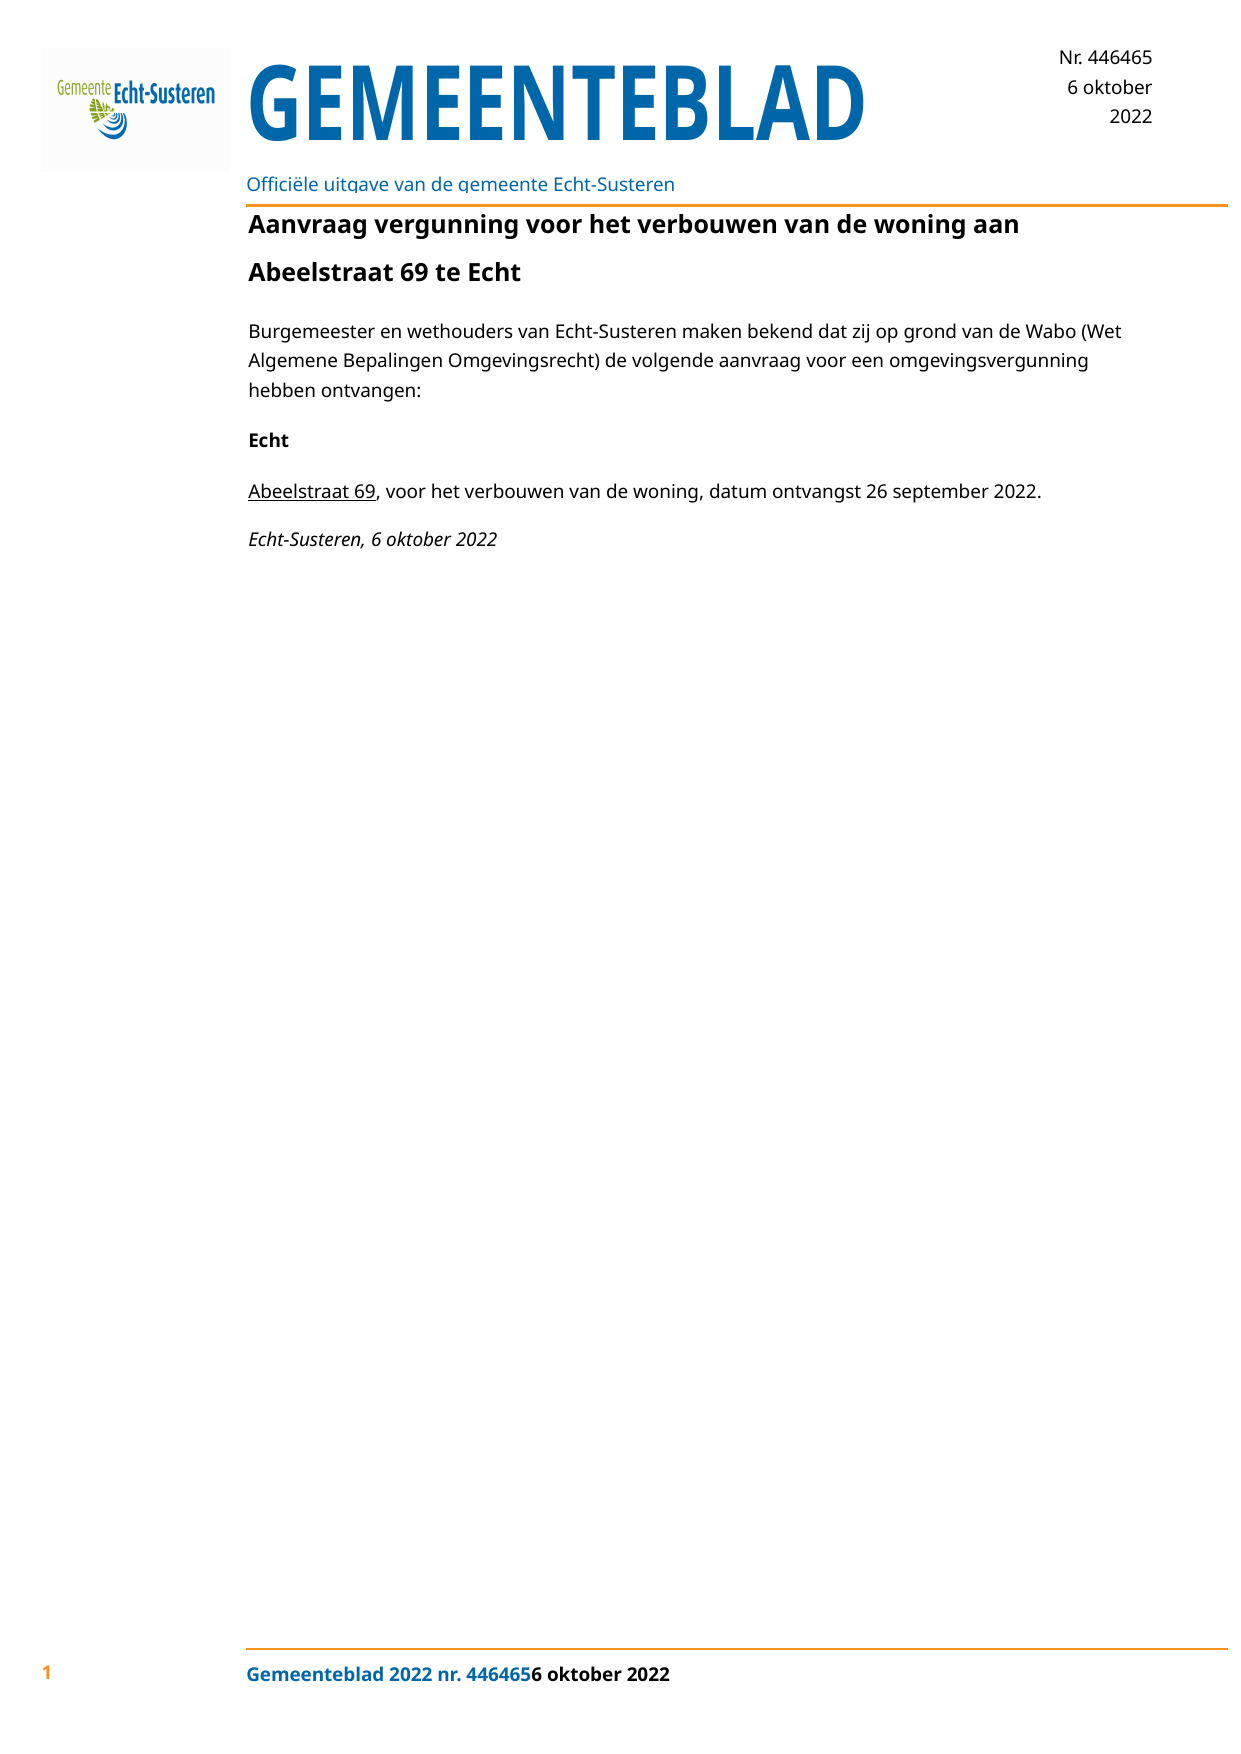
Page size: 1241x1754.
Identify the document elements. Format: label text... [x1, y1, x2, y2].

text Echt-Susteren, 6 oktober 2022 [248, 526, 1152, 551]
text Burgemeester en wethouders van Echt-Susteren maken bekend dat zij op grond van de Wabo (Wet Algemene Bepalingen Omgevingsrecht) de volgende aanvraag voor een omgevingsvergunning hebben ontvangen: [248, 318, 1152, 403]
picture [41, 47, 231, 172]
text Abeelstraat 69, voor het verbouwen van de woning, datum ontvangst 26 september 2022. [248, 478, 1152, 504]
text Echt [248, 427, 1152, 453]
text Aanvraag vergunning voor het verbouwen van de woning aan Abeelstraat 69 te Echt [248, 207, 1152, 288]
